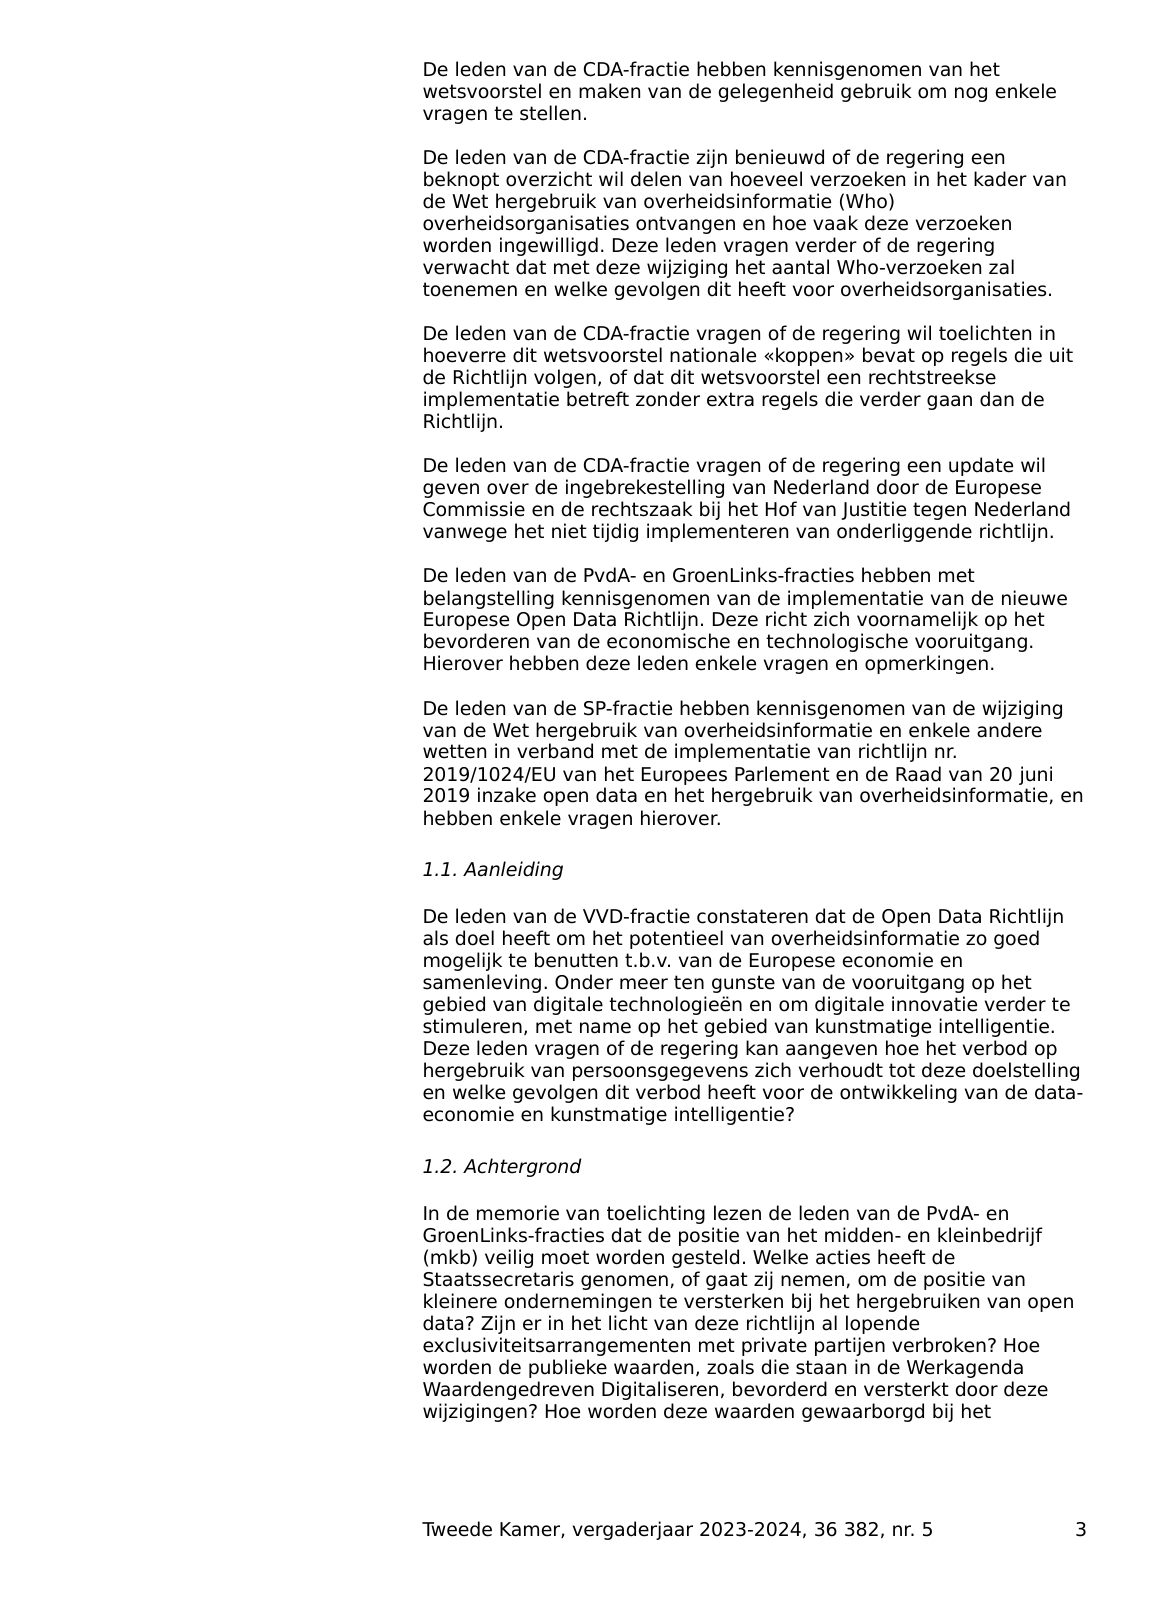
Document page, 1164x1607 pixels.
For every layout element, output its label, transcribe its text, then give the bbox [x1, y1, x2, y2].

text De leden van de VVD-fractie constateren dat de Open Data Richtlijn als doel heeft om het potentieel van overheidsinformatie zo goed mogelijk te benutten t.b.v. van de Europese economie en samenleving. Onder meer ten gunste van de vooruitgang op het gebied van digitale technologieën en om digitale innovatie verder te stimuleren, met name op het gebied van kunstmatige intelligentie. Deze leden vragen of de regering kan aangeven hoe het verbod op hergebruik van persoonsgegevens zich verhoudt tot deze doelstelling en welke gevolgen dit verbod heeft voor de ontwikkeling van de data-economie en kunstmatige intelligentie? [422, 906, 1087, 1126]
text De leden van de CDA-fractie vragen of de regering wil toelichten in hoeverre dit wetsvoorstel nationale «koppen» bevat op regels die uit de Richtlijn volgen, of dat dit wetsvoorstel een rechtstreekse implementatie betreft zonder extra regels die verder gaan dan de Richtlijn. [422, 323, 1087, 433]
text De leden van de CDA-fractie vragen of de regering een update wil geven over de ingebrekestelling van Nederland door de Europese Commissie en de rechtszaak bij het Hof van Justitie tegen Nederland vanwege het niet tijdig implementeren van onderliggende richtlijn. [422, 455, 1087, 543]
text In de memorie van toelichting lezen de leden van de PvdA- en GroenLinks-fracties dat de positie van het midden- en kleinbedrijf (mkb) veilig moet worden gesteld. Welke acties heeft de Staatssecretaris genomen, of gaat zij nemen, om de positie van kleinere ondernemingen te versterken bij het hergebruiken van open data? Zijn er in het licht van deze richtlijn al lopende exclusiviteitsarrangementen met private partijen verbroken? Hoe worden de publieke waarden, zoals die staan in de Werkagenda Waardengedreven Digitaliseren, bevorderd en versterkt door deze wijzigingen? Hoe worden deze waarden gewaarborgd bij het [422, 1203, 1087, 1423]
text De leden van de SP-fractie hebben kennisgenomen van de wijziging van de Wet hergebruik van overheidsinformatie en enkele andere wetten in verband met de implementatie van richtlijn nr. 2019/1024/EU van het Europees Parlement en de Raad van 20 juni 2019 inzake open data en het hergebruik van overheidsinformatie, en hebben enkele vragen hierover. [422, 697, 1087, 829]
text De leden van de PvdA- en GroenLinks-fracties hebben met belangstelling kennisgenomen van de implementatie van de nieuwe Europese Open Data Richtlijn. Deze richt zich voornamelijk op het bevorderen van de economische en technologische vooruitgang. Hierover hebben deze leden enkele vragen en opmerkingen. [422, 565, 1087, 675]
subtitle 1.1. Aanleiding [422, 859, 1087, 881]
subtitle 1.2. Achtergrond [422, 1156, 1087, 1178]
text De leden van de CDA-fractie zijn benieuwd of de regering een beknopt overzicht wil delen van hoeveel verzoeken in het kader van de Wet hergebruik van overheidsinformatie (Who) overheidsorganisaties ontvangen en hoe vaak deze verzoeken worden ingewilligd. Deze leden vragen verder of de regering verwacht dat met deze wijziging het aantal Who-verzoeken zal toenemen en welke gevolgen dit heeft voor overheidsorganisaties. [422, 147, 1087, 301]
text De leden van de CDA-fractie hebben kennisgenomen van het wetsvoorstel en maken van de gelegenheid gebruik om nog enkele vragen te stellen. [422, 59, 1087, 125]
